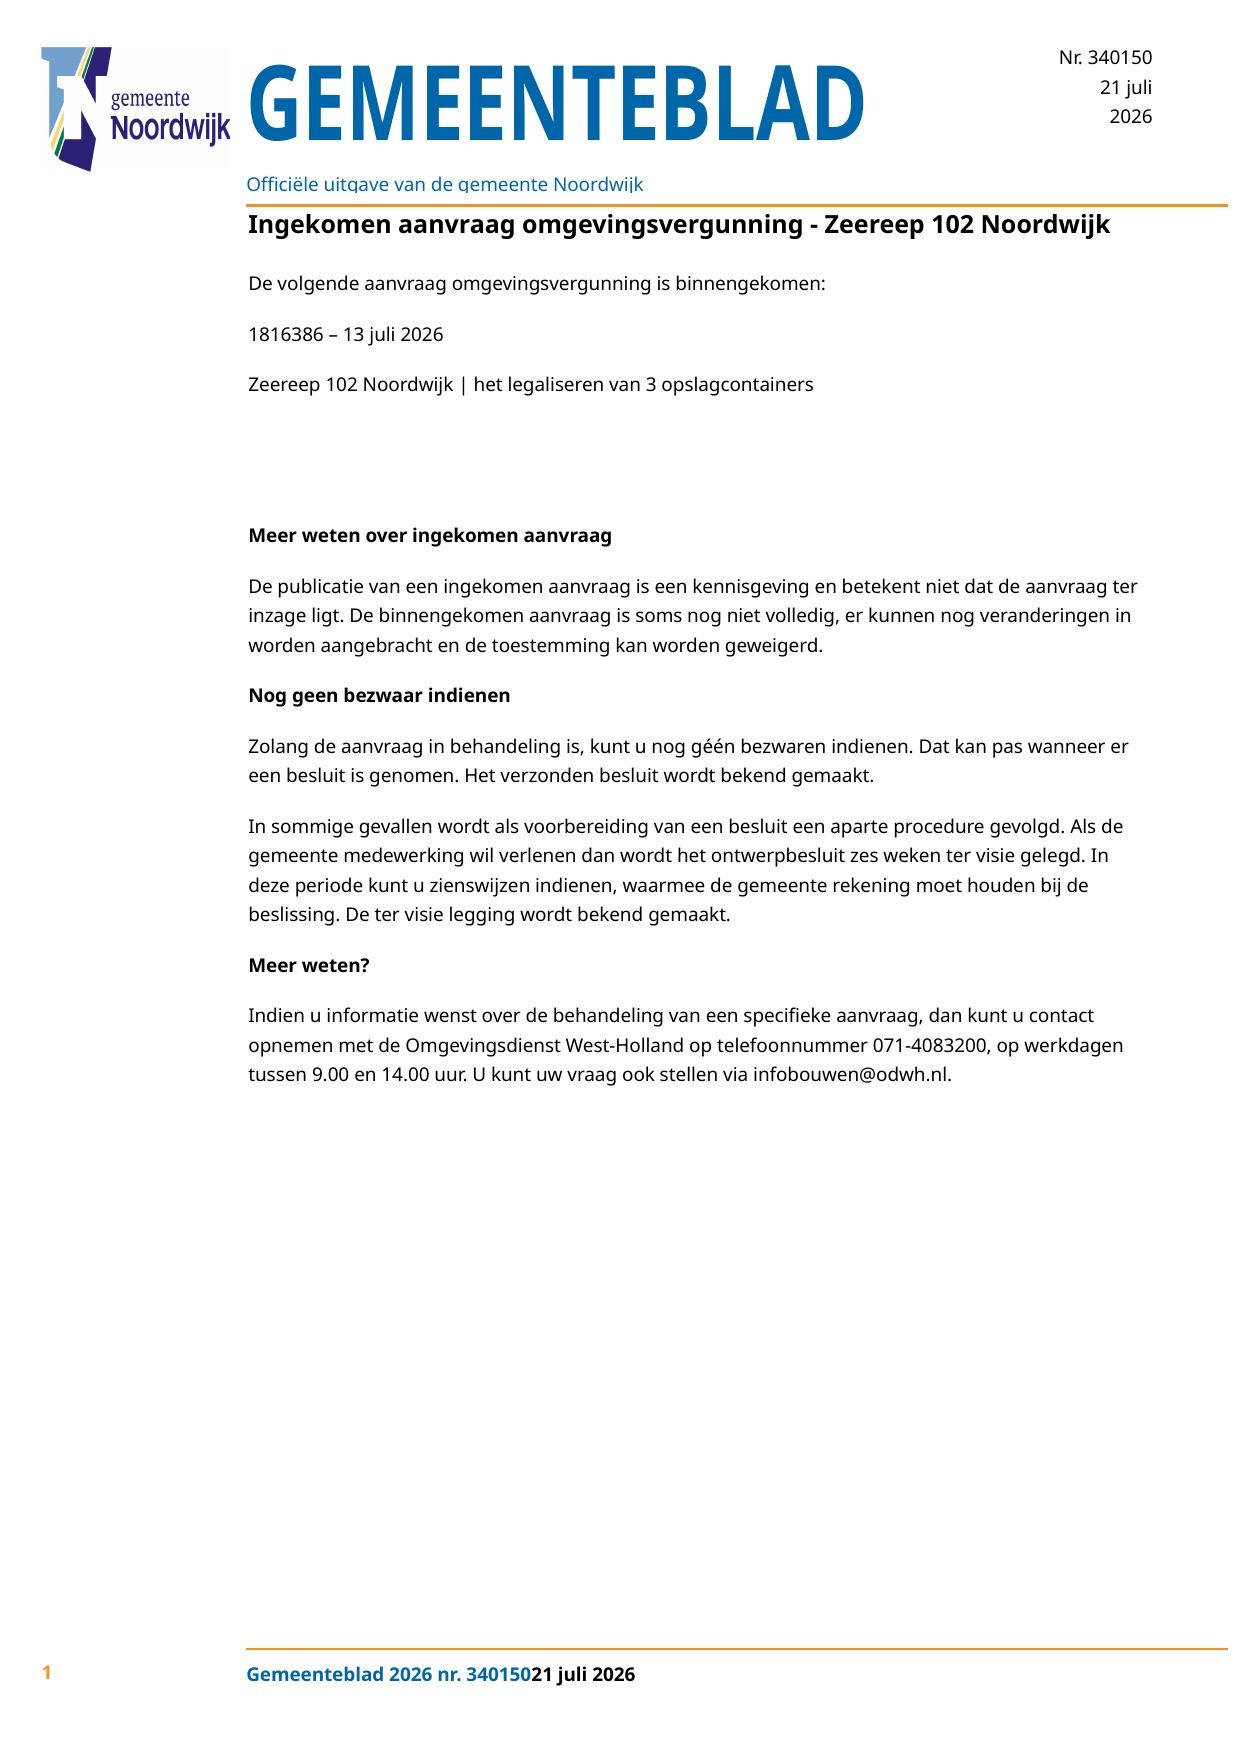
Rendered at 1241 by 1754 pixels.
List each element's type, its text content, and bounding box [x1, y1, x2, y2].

text Indien u informatie wenst over de behandeling van een specifieke aanvraag, dan kunt u contact opnemen met de Omgevingsdienst West-Holland op telefoonnummer 071-4083200, op werkdagen tussen 9.00 en 14.00 uur. U kunt uw vraag ook stellen via infobouwen@odwh.nl. [248, 1002, 1152, 1087]
text Ingekomen aanvraag omgevingsvergunning - Zeereep 102 Noordwijk [248, 207, 1152, 241]
text Zeereep 102 Noordwijk | het legaliseren van 3 opslagcontainers [248, 371, 1152, 397]
text Meer weten? [248, 952, 1152, 978]
text Meer weten over ingekomen aanvraag [248, 522, 1152, 548]
picture [41, 47, 231, 172]
text 1816386 – 13 juli 2026 [248, 321, 1152, 346]
text De publicatie van een ingekomen aanvraag is een kennisgeving en betekent niet dat de aanvraag ter inzage ligt. De binnengekomen aanvraag is soms nog niet volledig, er kunnen nog veranderingen in worden aangebracht en de toestemming kan worden geweigerd. [248, 573, 1152, 658]
text De volgende aanvraag omgevingsvergunning is binnengekomen: [248, 270, 1152, 296]
text In sommige gevallen wordt als voorbereiding van een besluit een aparte procedure gevolgd. Als de gemeente medewerking wil verlenen dan wordt het ontwerpbesluit zes weken ter visie gelegd. In deze periode kunt u zienswijzen indienen, waarmee de gemeente rekening moet houden bij de beslissing. De ter visie legging wordt bekend gemaakt. [248, 813, 1152, 927]
text Nog geen bezwaar indienen [248, 682, 1152, 708]
text Zolang de aanvraag in behandeling is, kunt u nog géén bezwaren indienen. Dat kan pas wanneer er een besluit is genomen. Het verzonden besluit wordt bekend gemaakt. [248, 733, 1152, 788]
